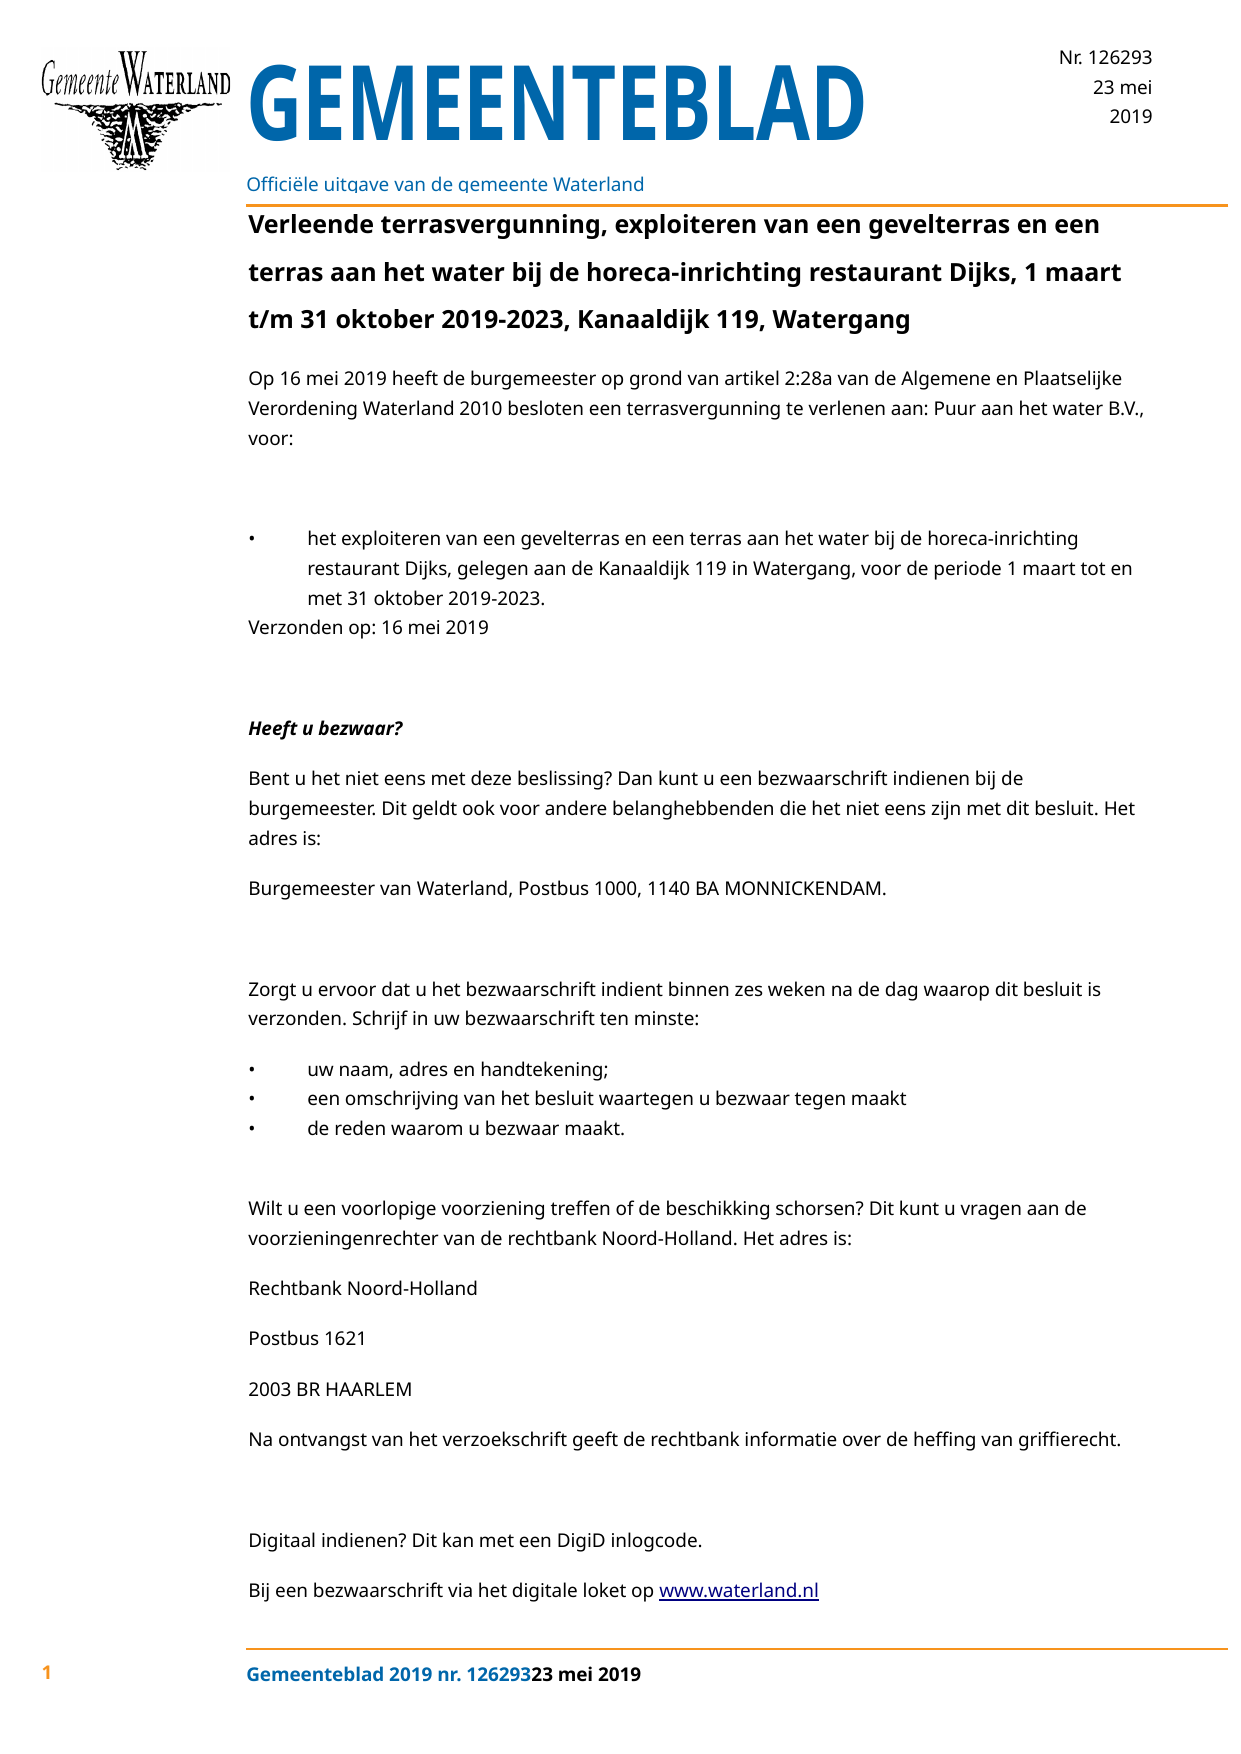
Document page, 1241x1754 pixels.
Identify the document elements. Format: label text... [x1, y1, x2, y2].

text Verleende terrasvergunning, exploiteren van een gevelterras en een terras aan het water bij de horeca-inrichting restaurant Dijks, 1 maart t/m 31 oktober 2019-2023, Kanaaldijk 119, Watergang [248, 207, 1152, 336]
list de reden waarom u bezwaar maakt. [248, 1115, 1152, 1141]
text Op 16 mei 2019 heeft de burgemeester op grond van artikel 2:28a van de Algemene en Plaatselijke Verordening Waterland 2010 besloten een terrasvergunning te verlenen aan: Puur aan het water B.V., voor: [248, 366, 1152, 450]
text Bent u het niet eens met deze beslissing? Dan kunt u een bezwaarschrift indienen bij de burgemeester. Dit geldt ook voor andere belanghebbenden die het niet eens zijn met dit besluit. Het adres is: [248, 766, 1152, 850]
text Digitaal indienen? Dit kan met een DigiD inlogcode. [248, 1527, 1152, 1553]
list een omschrijving van het besluit waartegen u bezwaar tegen maakt [248, 1086, 1152, 1111]
text Verzonden op: 16 mei 2019 [248, 614, 1152, 640]
text Na ontvangst van het verzoekschrift geeft de rechtbank informatie over de heffing van griffierecht. [248, 1426, 1152, 1452]
text Heeft u bezwaar? [248, 715, 1152, 741]
list het exploiteren van een gevelterras en een terras aan het water bij de horeca-inrichting restaurant Dijks, gelegen aan de Kanaaldijk 119 in Watergang, voor de periode 1 maart tot en met 31 oktober 2019-2023. [248, 526, 1152, 610]
picture [41, 47, 231, 172]
text Burgemeester van Waterland, Postbus 1000, 1140 BA MONNICKENDAM. [248, 875, 1152, 901]
text 2003 BR HAARLEM [248, 1376, 1152, 1402]
text Bij een bezwaarschrift via het digitale loket op www.waterland.nl [248, 1578, 1152, 1603]
text Zorgt u ervoor dat u het bezwaarschrift indient binnen zes weken na de dag waarop dit besluit is verzonden. Schrijf in uw bezwaarschrift ten minste: [248, 976, 1152, 1031]
text Wilt u een voorlopige voorziening treffen of de beschikking schorsen? Dit kunt u vragen aan de voorzieningenrechter van de rechtbank Noord-Holland. Het adres is: [248, 1195, 1152, 1250]
list uw naam, adres en handtekening; [248, 1056, 1152, 1082]
text Rechtbank Noord-Holland [248, 1275, 1152, 1301]
text Postbus 1621 [248, 1326, 1152, 1351]
